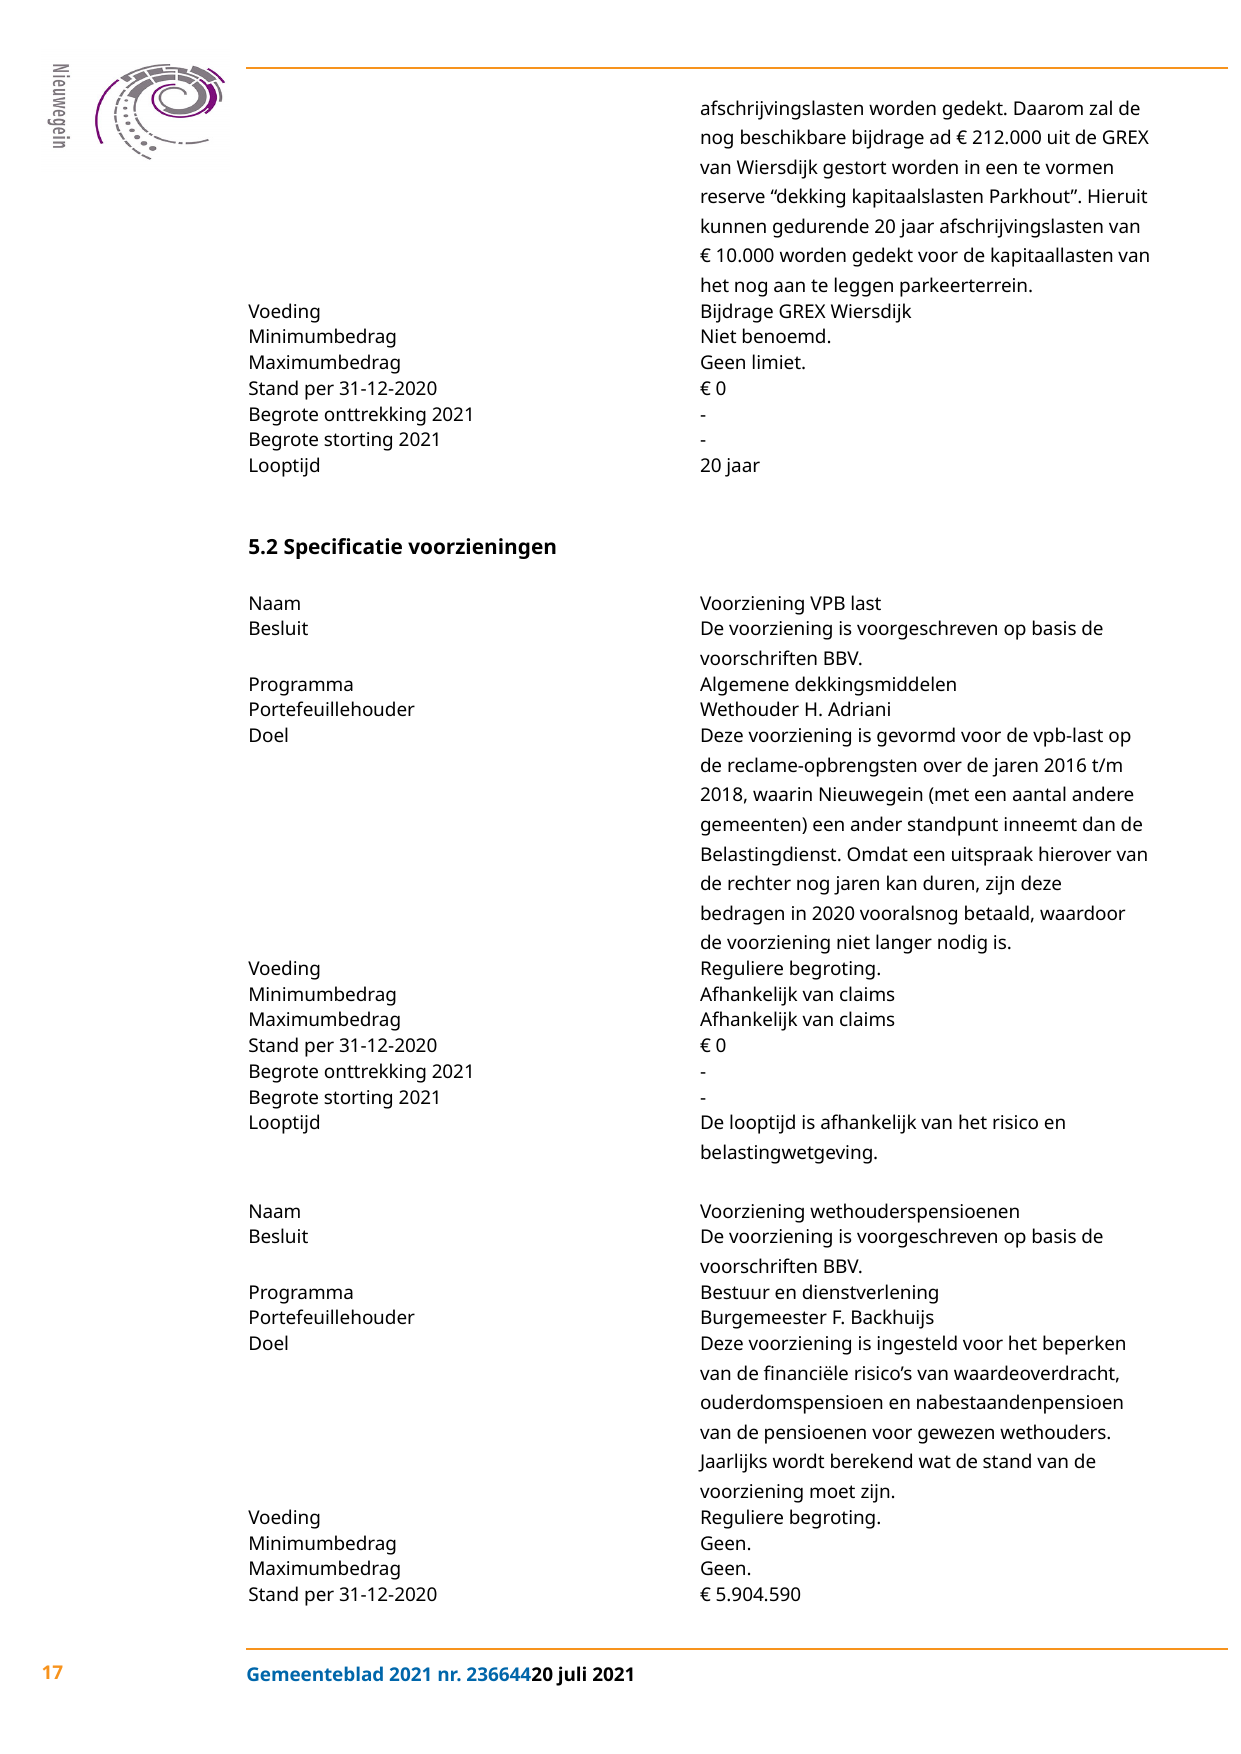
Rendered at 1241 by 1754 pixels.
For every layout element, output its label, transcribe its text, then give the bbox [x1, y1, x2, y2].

table_cell Burgemeester F. Backhuijs [700, 1305, 1152, 1330]
table_cell - [700, 427, 1152, 452]
table_cell Doel [248, 723, 700, 955]
table_cell Voeding [248, 955, 700, 981]
table_cell Reguliere begroting. [700, 955, 1152, 981]
table_cell Portefeuillehouder [248, 697, 700, 722]
table_cell Programma [248, 671, 700, 697]
table_cell De voorziening is voorgeschreven op basis de voorschriften BBV. [700, 1224, 1152, 1279]
table_cell Portefeuillehouder [248, 1305, 700, 1330]
table_cell Reguliere begroting. [700, 1504, 1152, 1530]
table_header Voorziening VPB last [700, 590, 1152, 616]
table_cell Looptijd [248, 1110, 700, 1165]
table_cell Begrote onttrekking 2021 [248, 1058, 700, 1084]
table_cell Looptijd [248, 453, 700, 478]
table_cell € 0 [700, 1033, 1152, 1058]
table_cell Stand per 31-12-2020 [248, 1581, 700, 1607]
table_cell Stand per 31-12-2020 [248, 375, 700, 401]
table_cell Deze voorziening is gevormd voor de vpb-last op de reclame-opbrengsten over de jaren 2016 t/m 2018, waarin Nieuwegein (met een aantal andere gemeenten) een ander standpunt inneemt dan de Belastingdienst. Omdat een uitspraak hierover van de rechter nog jaren kan duren, zijn deze bedragen in 2020 vooralsnog betaald, waardoor de voorziening niet langer nodig is. [700, 723, 1152, 955]
table_cell Geen. [700, 1530, 1152, 1555]
table_cell Stand per 31-12-2020 [248, 1033, 700, 1058]
table_cell Maximumbedrag [248, 350, 700, 375]
table_cell € 0 [700, 375, 1152, 401]
table_cell Besluit [248, 616, 700, 671]
table_cell De looptijd is afhankelijk van het risico en belastingwetgeving. [700, 1110, 1152, 1165]
table_cell Begrote storting 2021 [248, 427, 700, 452]
table_cell Maximumbedrag [248, 1555, 700, 1581]
picture [41, 47, 231, 172]
table_cell Afhankelijk van claims [700, 981, 1152, 1007]
table_header Voorziening wethouderspensioenen [700, 1198, 1152, 1223]
table_cell Minimumbedrag [248, 1530, 700, 1555]
table_cell Besluit [248, 1224, 700, 1279]
table_cell Deze voorziening is ingesteld voor het beperken van de financiële risico’s van waardeoverdracht, ouderdomspensioen en nabestaandenpensioen van de pensioenen voor gewezen wethouders. Jaarlijks wordt berekend wat de stand van de voorziening moet zijn. [700, 1330, 1152, 1504]
table_cell Begrote storting 2021 [248, 1084, 700, 1109]
table_cell 20 jaar [700, 453, 1152, 478]
table_cell € 5.904.590 [700, 1581, 1152, 1607]
table_cell - [700, 1084, 1152, 1109]
table_cell afschrijvingslasten worden gedekt. Daarom zal de nog beschikbare bijdrage ad € 212.000 uit de GREX van Wiersdijk gestort worden in een te vormen reserve “dekking kapitaalslasten Parkhout”. Hieruit kunnen gedurende 20 jaar afschrijvingslasten van € 10.000 worden gedekt voor de kapitaallasten van het nog aan te leggen parkeerterrein. [700, 95, 1152, 298]
table_cell Doel [248, 1330, 700, 1504]
table_cell Bijdrage GREX Wiersdijk [700, 298, 1152, 324]
table_cell Algemene dekkingsmiddelen [700, 671, 1152, 697]
table_cell Voeding [248, 298, 700, 324]
table_cell Niet benoemd. [700, 324, 1152, 349]
table_cell Afhankelijk van claims [700, 1007, 1152, 1032]
table_header Naam [248, 590, 700, 616]
table_header Naam [248, 1198, 700, 1223]
table_cell Wethouder H. Adriani [700, 697, 1152, 722]
table_cell Minimumbedrag [248, 324, 700, 349]
table_cell Geen. [700, 1555, 1152, 1581]
table_cell Geen limiet. [700, 350, 1152, 375]
table_cell [248, 95, 700, 298]
table_cell Maximumbedrag [248, 1007, 700, 1032]
table_cell De voorziening is voorgeschreven op basis de voorschriften BBV. [700, 616, 1152, 671]
table_cell Minimumbedrag [248, 981, 700, 1007]
table_cell - [700, 401, 1152, 427]
table_cell Voeding [248, 1504, 700, 1530]
text 5.2 Specificatie voorzieningen [248, 532, 1152, 560]
table_cell Begrote onttrekking 2021 [248, 401, 700, 427]
table_cell - [700, 1058, 1152, 1084]
table_cell Programma [248, 1279, 700, 1304]
table_cell Bestuur en dienstverlening [700, 1279, 1152, 1304]
